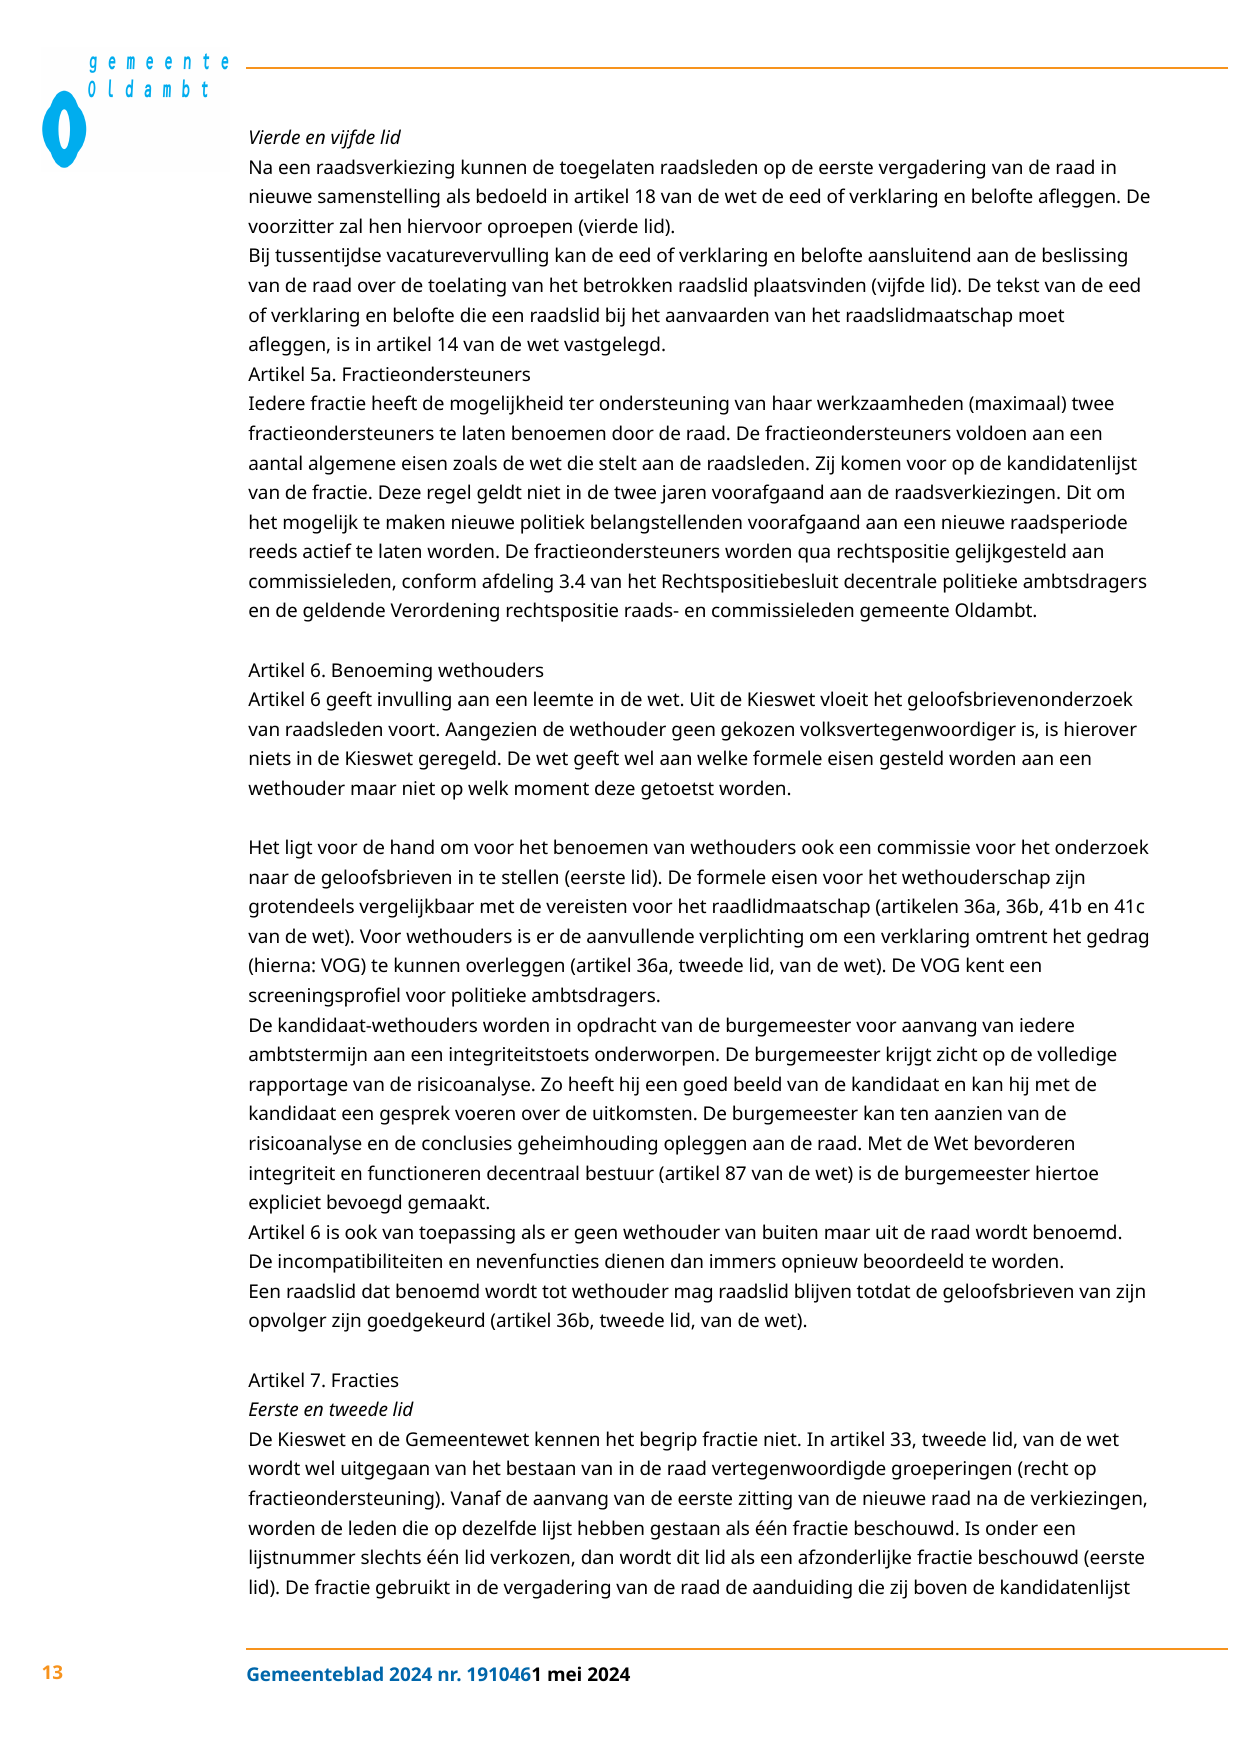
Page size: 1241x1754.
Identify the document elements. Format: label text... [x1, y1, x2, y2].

picture [41, 47, 231, 172]
text Het ligt voor de hand om voor het benoemen van wethouders ook een commissie voor het onderzoek naar de geloofsbrieven in te stellen (eerste lid). De formele eisen voor het wethouderschap zijn grotendeels vergelijkbaar met de vereisten voor het raadlidmaatschap (artikelen 36a, 36b, 41b en 41c van de wet). Voor wethouders is er de aanvullende verplichting om een verklaring omtrent het gedrag (hierna: VOG) te kunnen overleggen (artikel 36a, tweede lid, van de wet). De VOG kent een screeningsprofiel voor politieke ambtsdragers. [248, 834, 1152, 1008]
text De Kieswet en de Gemeentewet kennen het begrip fractie niet. In artikel 33, tweede lid, van de wet wordt wel uitgegaan van het bestaan van in de raad vertegenwoordigde groeperingen (recht op fractieondersteuning). Vanaf de aanvang van de eerste zitting van de nieuwe raad na de verkiezingen, worden de leden die op dezelfde lijst hebben gestaan als één fractie beschouwd. Is onder een lijstnummer slechts één lid verkozen, dan wordt dit lid als een afzonderlijke fractie beschouwd (eerste lid). De fractie gebruikt in de vergadering van de raad de aanduiding die zij boven de kandidatenlijst [248, 1426, 1152, 1600]
text Vierde en vijfde lid [248, 124, 1152, 150]
text Iedere fractie heeft de mogelijkheid ter ondersteuning van haar werkzaamheden (maximaal) twee fractieondersteuners te laten benoemen door de raad. De fractieondersteuners voldoen aan een aantal algemene eisen zoals de wet die stelt aan de raadsleden. Zij komen voor op de kandidatenlijst van de fractie. Deze regel geldt niet in de twee jaren voorafgaand aan de raadsverkiezingen. Dit om het mogelijk te maken nieuwe politiek belangstellenden voorafgaand aan een nieuwe raadsperiode reeds actief te laten worden. De fractieondersteuners worden qua rechtspositie gelijkgesteld aan commissieleden, conform afdeling 3.4 van het Rechtspositiebesluit decentrale politieke ambtsdragers en de geldende Verordening rechtspositie raads- en commissieleden gemeente Oldambt. [248, 391, 1152, 623]
text Eerste en tweede lid [248, 1396, 1152, 1422]
text Artikel 6 geeft invulling aan een leemte in de wet. Uit de Kieswet vloeit het geloofsbrievenonderzoek van raadsleden voort. Aangezien de wethouder geen gekozen volksvertegenwoordiger is, is hierover niets in de Kieswet geregeld. De wet geeft wel aan welke formele eisen gesteld worden aan een wethouder maar niet op welk moment deze getoetst worden. [248, 686, 1152, 801]
text Na een raadsverkiezing kunnen de toegelaten raadsleden op de eerste vergadering van de raad in nieuwe samenstelling als bedoeld in artikel 18 van de wet de eed of verklaring en belofte afleggen. De voorzitter zal hen hiervoor oproepen (vierde lid). [248, 154, 1152, 239]
text Artikel 7. Fracties [248, 1367, 1152, 1393]
text Artikel 6. Benoeming wethouders [248, 657, 1152, 683]
text Een raadslid dat benoemd wordt tot wethouder mag raadslid blijven totdat de geloofsbrieven van zijn opvolger zijn goedgekeurd (artikel 36b, tweede lid, van de wet). [248, 1278, 1152, 1333]
text Bij tussentijdse vacaturevervulling kan de eed of verklaring en belofte aansluitend aan de beslissing van de raad over de toelating van het betrokken raadslid plaatsvinden (vijfde lid). De tekst van de eed of verklaring en belofte die een raadslid bij het aanvaarden van het raadslidmaatschap moet afleggen, is in artikel 14 van de wet vastgelegd. [248, 243, 1152, 357]
text Artikel 5a. Fractieondersteuners [248, 361, 1152, 387]
text Artikel 6 is ook van toepassing als er geen wethouder van buiten maar uit de raad wordt benoemd. De incompatibiliteiten en nevenfuncties dienen dan immers opnieuw beoordeeld te worden. [248, 1219, 1152, 1274]
text De kandidaat-wethouders worden in opdracht van de burgemeester voor aanvang van iedere ambtstermijn aan een integriteitstoets onderworpen. De burgemeester krijgt zicht op de volledige rapportage van de risicoanalyse. Zo heeft hij een goed beeld van de kandidaat en kan hij met de kandidaat een gesprek voeren over de uitkomsten. De burgemeester kan ten aanzien van de risicoanalyse en de conclusies geheimhouding opleggen aan de raad. Met de Wet bevorderen integriteit en functioneren decentraal bestuur (artikel 87 van de wet) is de burgemeester hiertoe expliciet bevoegd gemaakt. [248, 1012, 1152, 1215]
